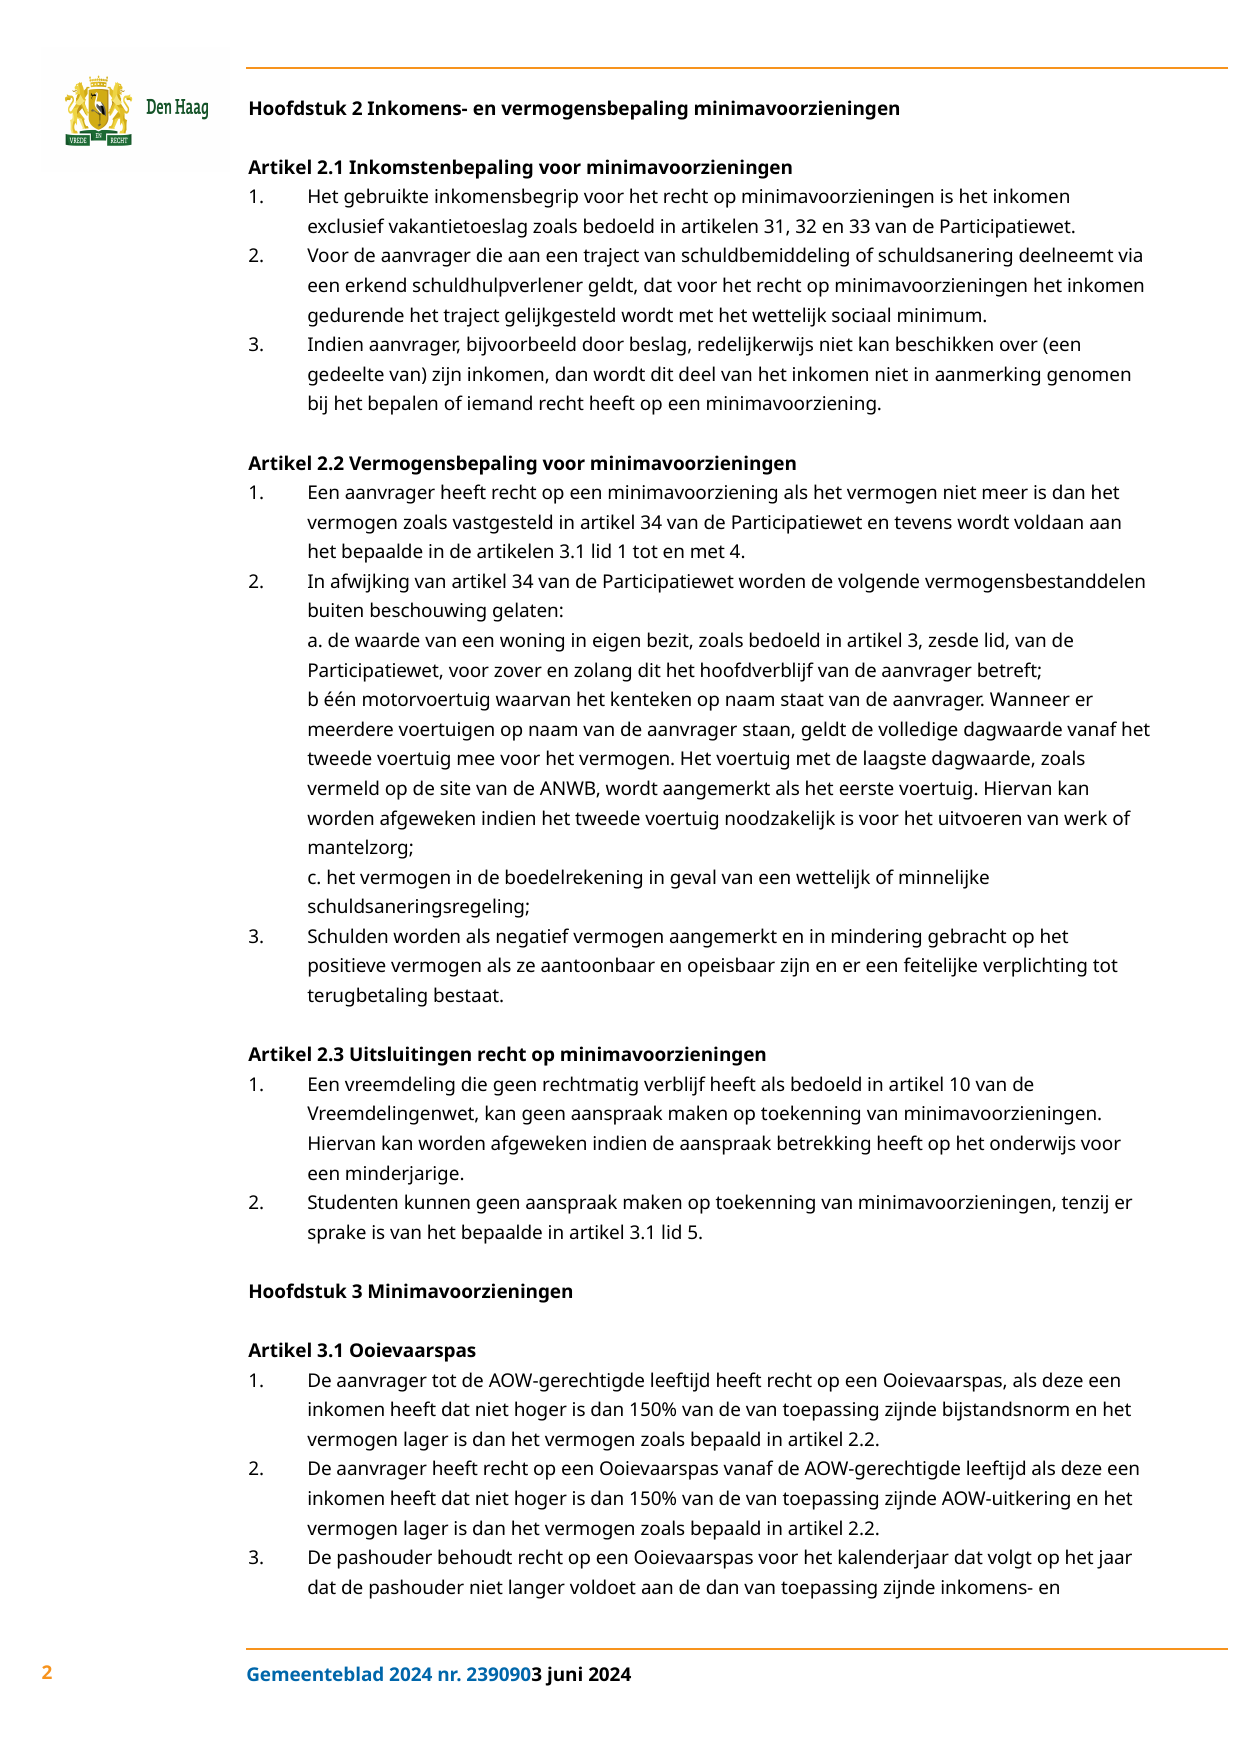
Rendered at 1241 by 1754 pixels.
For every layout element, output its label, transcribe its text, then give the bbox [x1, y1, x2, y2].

list Studenten kunnen geen aanspraak maken op toekenning van minimavoorzieningen, tenzij er sprake is van het bepaalde in artikel 3.1 lid 5. [248, 1189, 1152, 1245]
list Indien aanvrager, bijvoorbeeld door beslag, redelijkerwijs niet kan beschikken over (een gedeelte van) zijn inkomen, dan wordt dit deel van het inkomen niet in aanmerking genomen bij het bepalen of iemand recht heeft op een minimavoorziening. [248, 331, 1152, 416]
text Artikel 2.1 Inkomstenbepaling voor minimavoorzieningen [248, 154, 1152, 180]
text Artikel 3.1 Ooievaarspas [248, 1337, 1152, 1363]
picture [41, 47, 231, 172]
list De aanvrager tot de AOW-gerechtigde leeftijd heeft recht op een Ooievaarspas, als deze een inkomen heeft dat niet hoger is dan 150% van de van toepassing zijnde bijstandsnorm en het vermogen lager is dan het vermogen zoals bepaald in artikel 2.2. [248, 1367, 1152, 1452]
text Artikel 2.3 Uitsluitingen recht op minimavoorzieningen [248, 1041, 1152, 1067]
list Een aanvrager heeft recht op een minimavoorziening als het vermogen niet meer is dan het vermogen zoals vastgesteld in artikel 34 van de Participatiewet en tevens wordt voldaan aan het bepaalde in de artikelen 3.1 lid 1 tot en met 4. [248, 479, 1152, 564]
list Voor de aanvrager die aan een traject van schuldbemiddeling of schuldsanering deelneemt via een erkend schuldhulpverlener geldt, dat voor het recht op minimavoorzieningen het inkomen gedurende het traject gelijkgesteld wordt met het wettelijk sociaal minimum. [248, 243, 1152, 328]
text Hoofdstuk 2 Inkomens- en vermogensbepaling minimavoorzieningen [248, 95, 1152, 121]
text Hoofdstuk 3 Minimavoorzieningen [248, 1278, 1152, 1304]
list De aanvrager heeft recht op een Ooievaarspas vanaf de AOW-gerechtigde leeftijd als deze een inkomen heeft dat niet hoger is dan 150% van de van toepassing zijnde AOW-uitkering en het vermogen lager is dan het vermogen zoals bepaald in artikel 2.2. [248, 1456, 1152, 1541]
list a. de waarde van een woning in eigen bezit, zoals bedoeld in artikel 3, zesde lid, van de Participatiewet, voor zover en zolang dit het hoofdverblijf van de aanvrager betreft; [248, 627, 1152, 683]
text Artikel 2.2 Vermogensbepaling voor minimavoorzieningen [248, 450, 1152, 476]
list Het gebruikte inkomensbegrip voor het recht op minimavoorzieningen is het inkomen exclusief vakantietoeslag zoals bedoeld in artikelen 31, 32 en 33 van de Participatiewet. [248, 183, 1152, 239]
list Een vreemdeling die geen rechtmatig verblijf heeft als bedoeld in artikel 10 van de Vreemdelingenwet, kan geen aanspraak maken op toekenning van minimavoorzieningen. Hiervan kan worden afgeweken indien de aanspraak betrekking heeft op het onderwijs voor een minderjarige. [248, 1071, 1152, 1186]
list Schulden worden als negatief vermogen aangemerkt en in mindering gebracht op het positieve vermogen als ze aantoonbaar en opeisbaar zijn en er een feitelijke verplichting tot terugbetaling bestaat. [248, 923, 1152, 1008]
list De pashouder behoudt recht op een Ooievaarspas voor het kalenderjaar dat volgt op het jaar dat de pashouder niet langer voldoet aan de dan van toepassing zijnde inkomens- en [248, 1544, 1152, 1600]
list c. het vermogen in de boedelrekening in geval van een wettelijk of minnelijke schuldsaneringsregeling; [248, 864, 1152, 919]
list In afwijking van artikel 34 van de Participatiewet worden de volgende vermogensbestanddelen buiten beschouwing gelaten: [248, 568, 1152, 623]
list b één motorvoertuig waarvan het kenteken op naam staat van de aanvrager. Wanneer er meerdere voertuigen op naam van de aanvrager staan, geldt de volledige dagwaarde vanaf het tweede voertuig mee voor het vermogen. Het voertuig met de laagste dagwaarde, zoals vermeld op de site van de ANWB, wordt aangemerkt als het eerste voertuig. Hiervan kan worden afgeweken indien het tweede voertuig noodzakelijk is voor het uitvoeren van werk of mantelzorg; [248, 686, 1152, 860]
